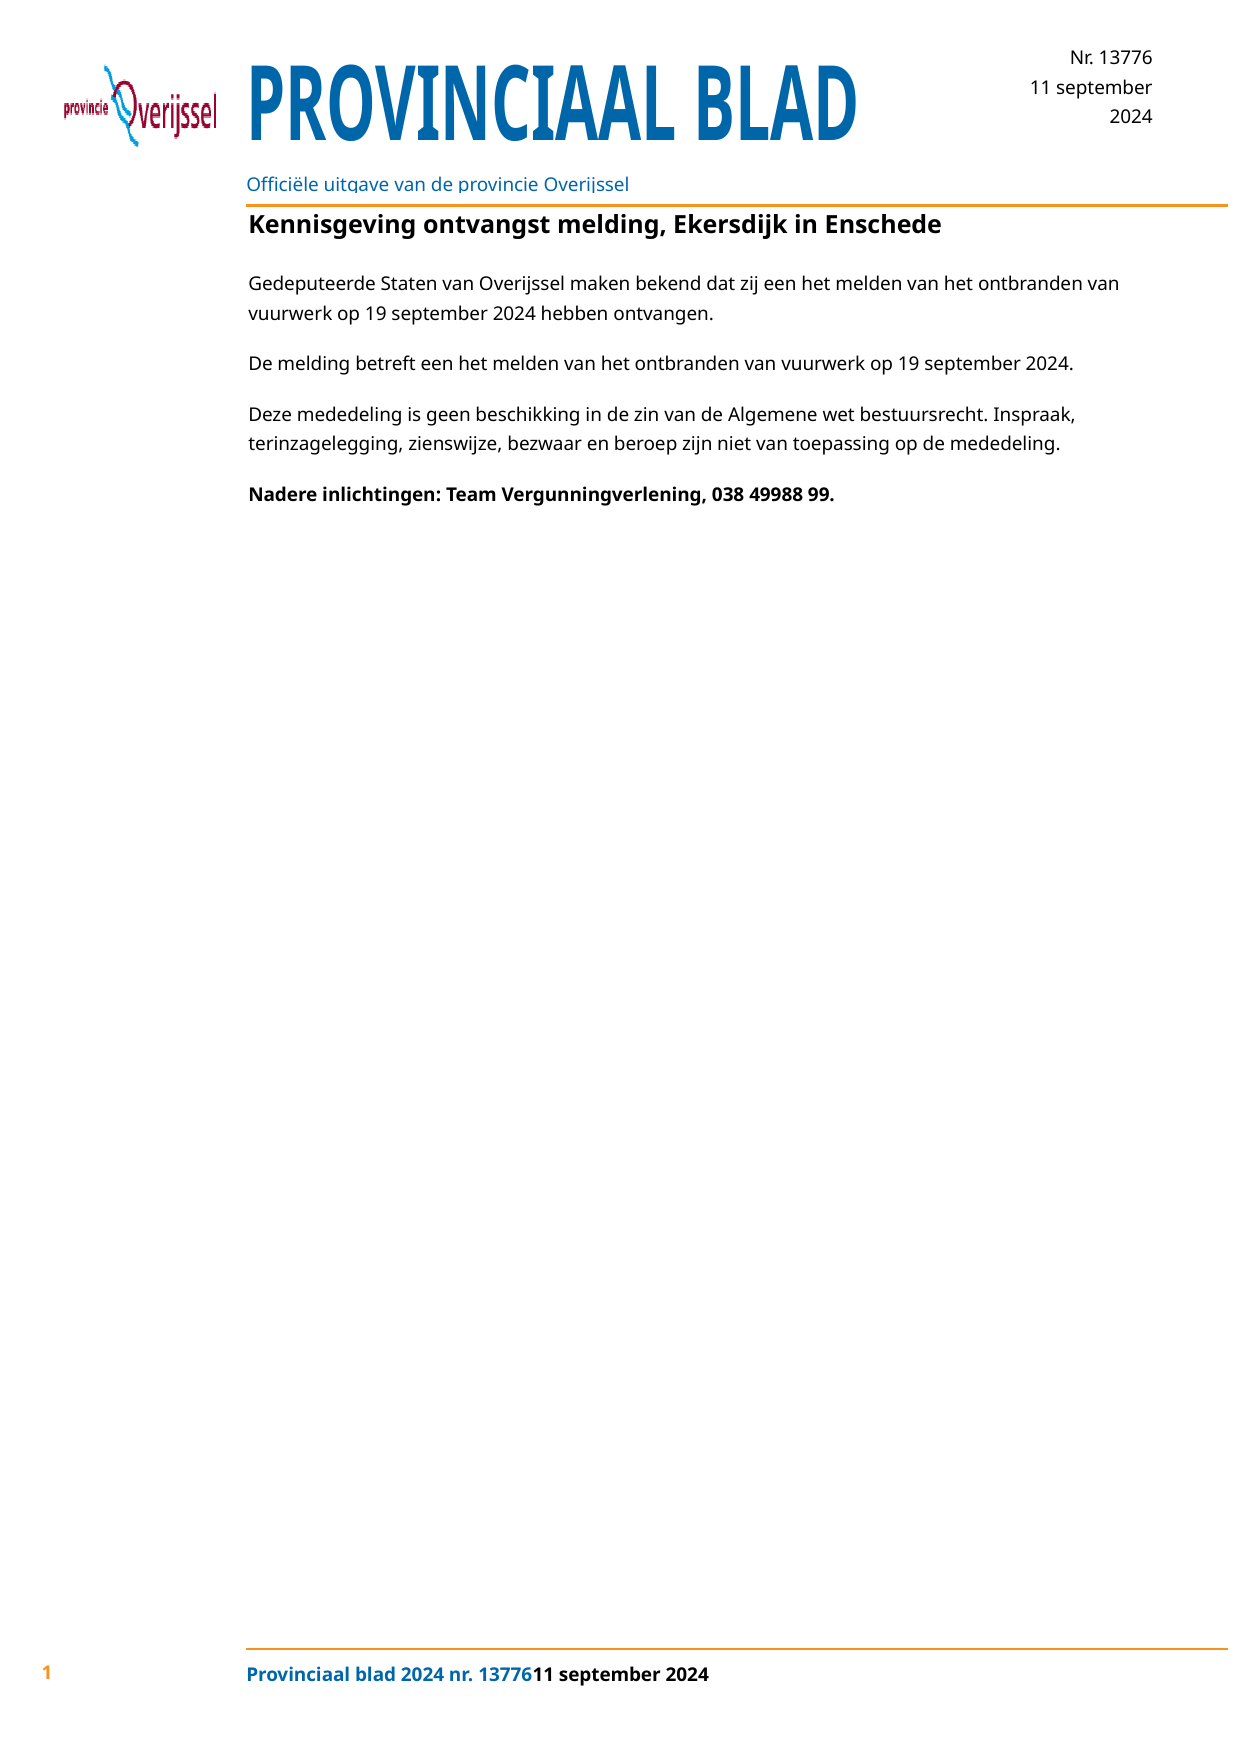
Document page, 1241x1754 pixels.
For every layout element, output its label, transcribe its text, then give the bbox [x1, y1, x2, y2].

text Nadere inlichtingen: Team Vergunningverlening, 038 49988 99. [248, 481, 1152, 506]
text Gedeputeerde Staten van Overijssel maken bekend dat zij een het melden van het ontbranden van vuurwerk op 19 september 2024 hebben ontvangen. [248, 270, 1152, 326]
picture [41, 47, 231, 172]
text Deze mededeling is geen beschikking in de zin van de Algemene wet bestuursrecht. Inspraak, terinzagelegging, zienswijze, bezwaar en beroep zijn niet van toepassing op de mededeling. [248, 401, 1152, 456]
text De melding betreft een het melden van het ontbranden van vuurwerk op 19 september 2024. [248, 350, 1152, 376]
text Kennisgeving ontvangst melding, Ekersdijk in Enschede [248, 207, 1152, 241]
